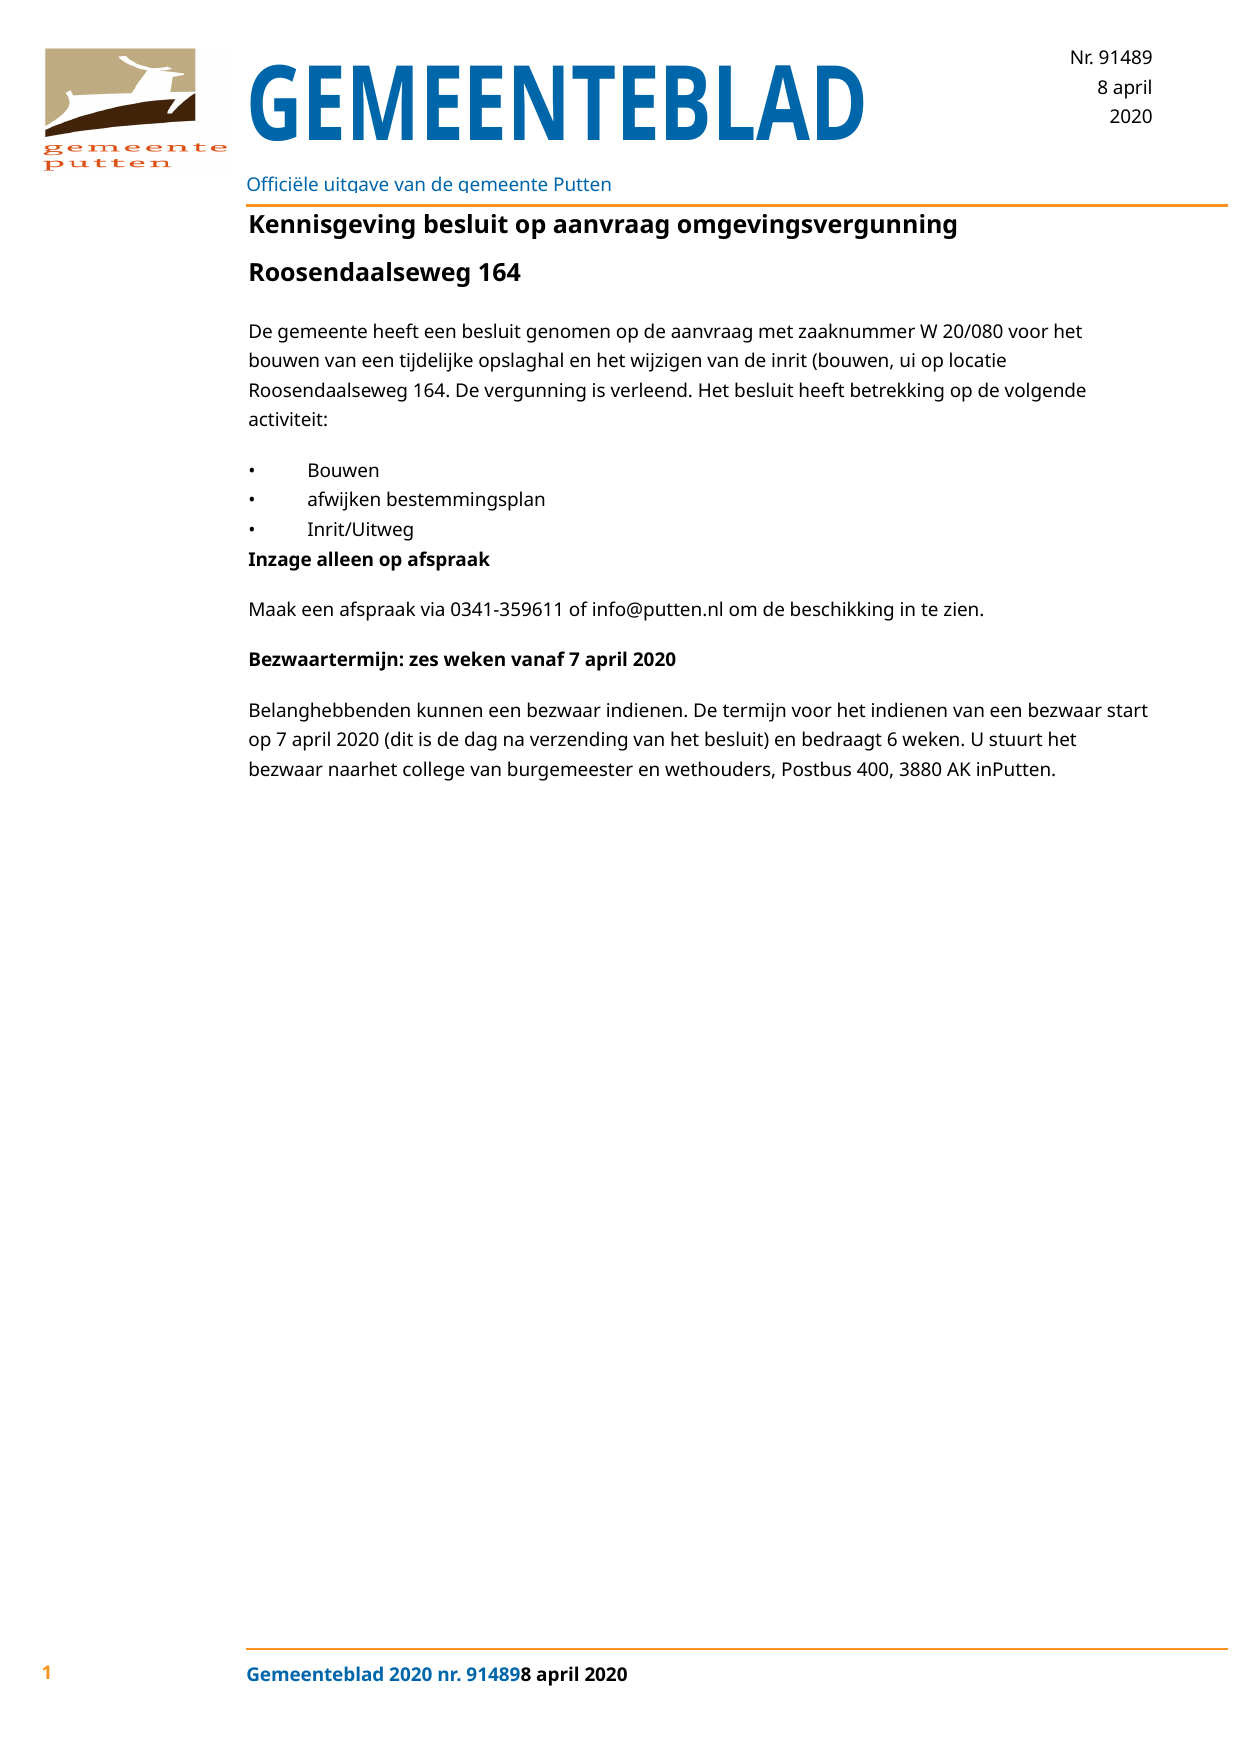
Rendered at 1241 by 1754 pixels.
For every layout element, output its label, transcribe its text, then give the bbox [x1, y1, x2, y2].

text Kennisgeving besluit op aanvraag omgevingsvergunning Roosendaalseweg 164 [248, 207, 1152, 288]
list afwijken bestemmingsplan [248, 487, 1152, 512]
text Bezwaartermijn: zes weken vanaf 7 april 2020 [248, 647, 1152, 672]
picture [41, 47, 231, 172]
list Bouwen [248, 457, 1152, 483]
text Belanghebbenden kunnen een bezwaar indienen. De termijn voor het indienen van een bezwaar start op 7 april 2020 (dit is de dag na verzending van het besluit) en bedraagt 6 weken. U stuurt het bezwaar naarhet college van burgemeester en wethouders, Postbus 400, 3880 AK inPutten. [248, 697, 1152, 782]
text Maak een afspraak via 0341-359611 of info@putten.nl om de beschikking in te zien. [248, 596, 1152, 622]
list Inrit/Uitweg [248, 516, 1152, 542]
text Inzage alleen op afspraak [248, 546, 1152, 572]
text De gemeente heeft een besluit genomen op de aanvraag met zaaknummer W 20/080 voor het bouwen van een tijdelijke opslaghal en het wijzigen van de inrit (bouwen, ui op locatie Roosendaalseweg 164. De vergunning is verleend. Het besluit heeft betrekking op de volgende activiteit: [248, 318, 1152, 432]
